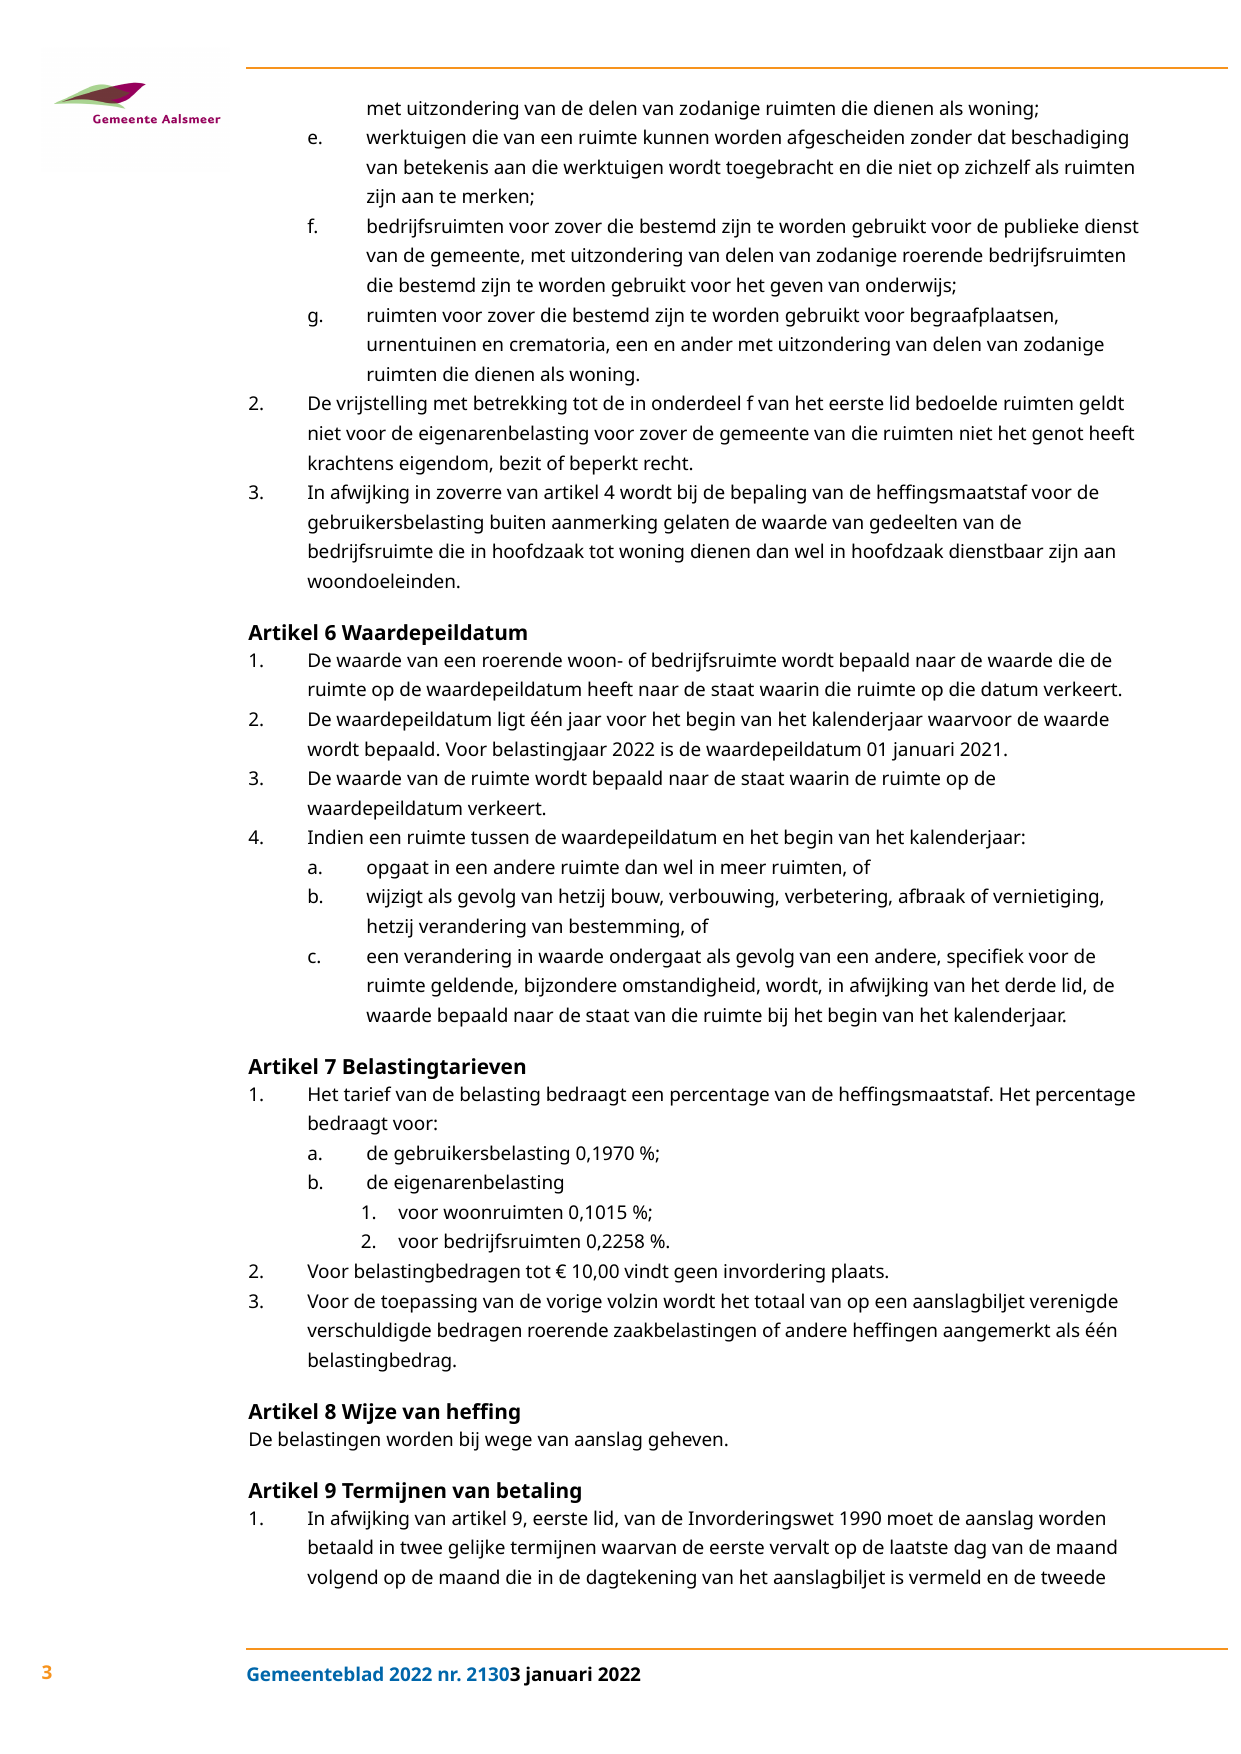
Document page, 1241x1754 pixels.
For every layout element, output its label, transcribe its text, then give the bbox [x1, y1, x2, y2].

list opgaat in een andere ruimte dan wel in meer ruimten, of [307, 854, 1152, 880]
list Het tarief van de belasting bedraagt een percentage van de heffingsmaatstaf. Het percentage bedraagt voor: [248, 1081, 1152, 1136]
text Artikel 8 Wijze van heffing [248, 1397, 1152, 1426]
list In afwijking van artikel 9, eerste lid, van de Invorderingswet 1990 moet de aanslag worden betaald in twee gelijke termijnen waarvan de eerste vervalt op de laatste dag van de maand volgend op de maand die in de dagtekening van het aanslagbiljet is vermeld en de tweede [248, 1505, 1152, 1590]
text De belastingen worden bij wege van aanslag geheven. [248, 1426, 1152, 1452]
list In afwijking in zoverre van artikel 4 wordt bij de bepaling van de heffingsmaatstaf voor de gebruikersbelasting buiten aanmerking gelaten de waarde van gedeelten van de bedrijfsruimte die in hoofdzaak tot woning dienen dan wel in hoofdzaak dienstbaar zijn aan woondoeleinden. [248, 479, 1152, 594]
list Voor de toepassing van de vorige volzin wordt het totaal van op een aanslagbiljet verenigde verschuldigde bedragen roerende zaakbelastingen of andere heffingen aangemerkt als één belastingbedrag. [248, 1288, 1152, 1373]
list de eigenarenbelasting [307, 1169, 1152, 1195]
picture [41, 47, 231, 172]
list De waardepeildatum ligt één jaar voor het begin van het kalenderjaar waarvoor de waarde wordt bepaald. Voor belastingjaar 2022 is de waardepeildatum 01 januari 2021. [248, 706, 1152, 761]
list wijzigt als gevolg van hetzij bouw, verbouwing, verbetering, afbraak of vernietiging, hetzij verandering van bestemming, of [307, 884, 1152, 939]
list De waarde van de ruimte wordt bepaald naar de staat waarin de ruimte op de waardepeildatum verkeert. [248, 765, 1152, 821]
list De vrijstelling met betrekking tot de in onderdeel f van het eerste lid bedoelde ruimten geldt niet voor de eigenarenbelasting voor zover de gemeente van die ruimten niet het genot heeft krachtens eigendom, bezit of beperkt recht. [248, 391, 1152, 476]
text Artikel 7 Belastingtarieven [248, 1052, 1152, 1081]
list Voor belastingbedragen tot € 10,00 vindt geen invordering plaats. [248, 1258, 1152, 1284]
list voor bedrijfsruimten 0,2258 %. [361, 1229, 1152, 1254]
text Artikel 6 Waardepeildatum [248, 618, 1152, 647]
list ruimten voor zover die bestemd zijn te worden gebruikt voor begraafplaatsen, urnentuinen en crematoria, een en ander met uitzondering van delen van zodanige ruimten die dienen als woning. [307, 302, 1152, 387]
list voor woonruimten 0,1015 %; [361, 1199, 1152, 1225]
list bedrijfsruimten voor zover die bestemd zijn te worden gebruikt voor de publieke dienst van de gemeente, met uitzondering van delen van zodanige roerende bedrijfsruimten die bestemd zijn te worden gebruikt voor het geven van onderwijs; [307, 213, 1152, 298]
list De waarde van een roerende woon- of bedrijfsruimte wordt bepaald naar de waarde die de ruimte op de waardepeildatum heeft naar de staat waarin die ruimte op die datum verkeert. [248, 647, 1152, 702]
list werktuigen die van een ruimte kunnen worden afgescheiden zonder dat beschadiging van betekenis aan die werktuigen wordt toegebracht en die niet op zichzelf als ruimten zijn aan te merken; [307, 124, 1152, 209]
list de gebruikersbelasting 0,1970 %; [307, 1140, 1152, 1166]
list met uitzondering van de delen van zodanige ruimten die dienen als woning; [307, 95, 1152, 121]
text Artikel 9 Termijnen van betaling [248, 1476, 1152, 1505]
list een verandering in waarde ondergaat als gevolg van een andere, specifiek voor de ruimte geldende, bijzondere omstandigheid, wordt, in afwijking van het derde lid, de waarde bepaald naar de staat van die ruimte bij het begin van het kalenderjaar. [307, 943, 1152, 1028]
list Indien een ruimte tussen de waardepeildatum en het begin van het kalenderjaar: [248, 824, 1152, 850]
